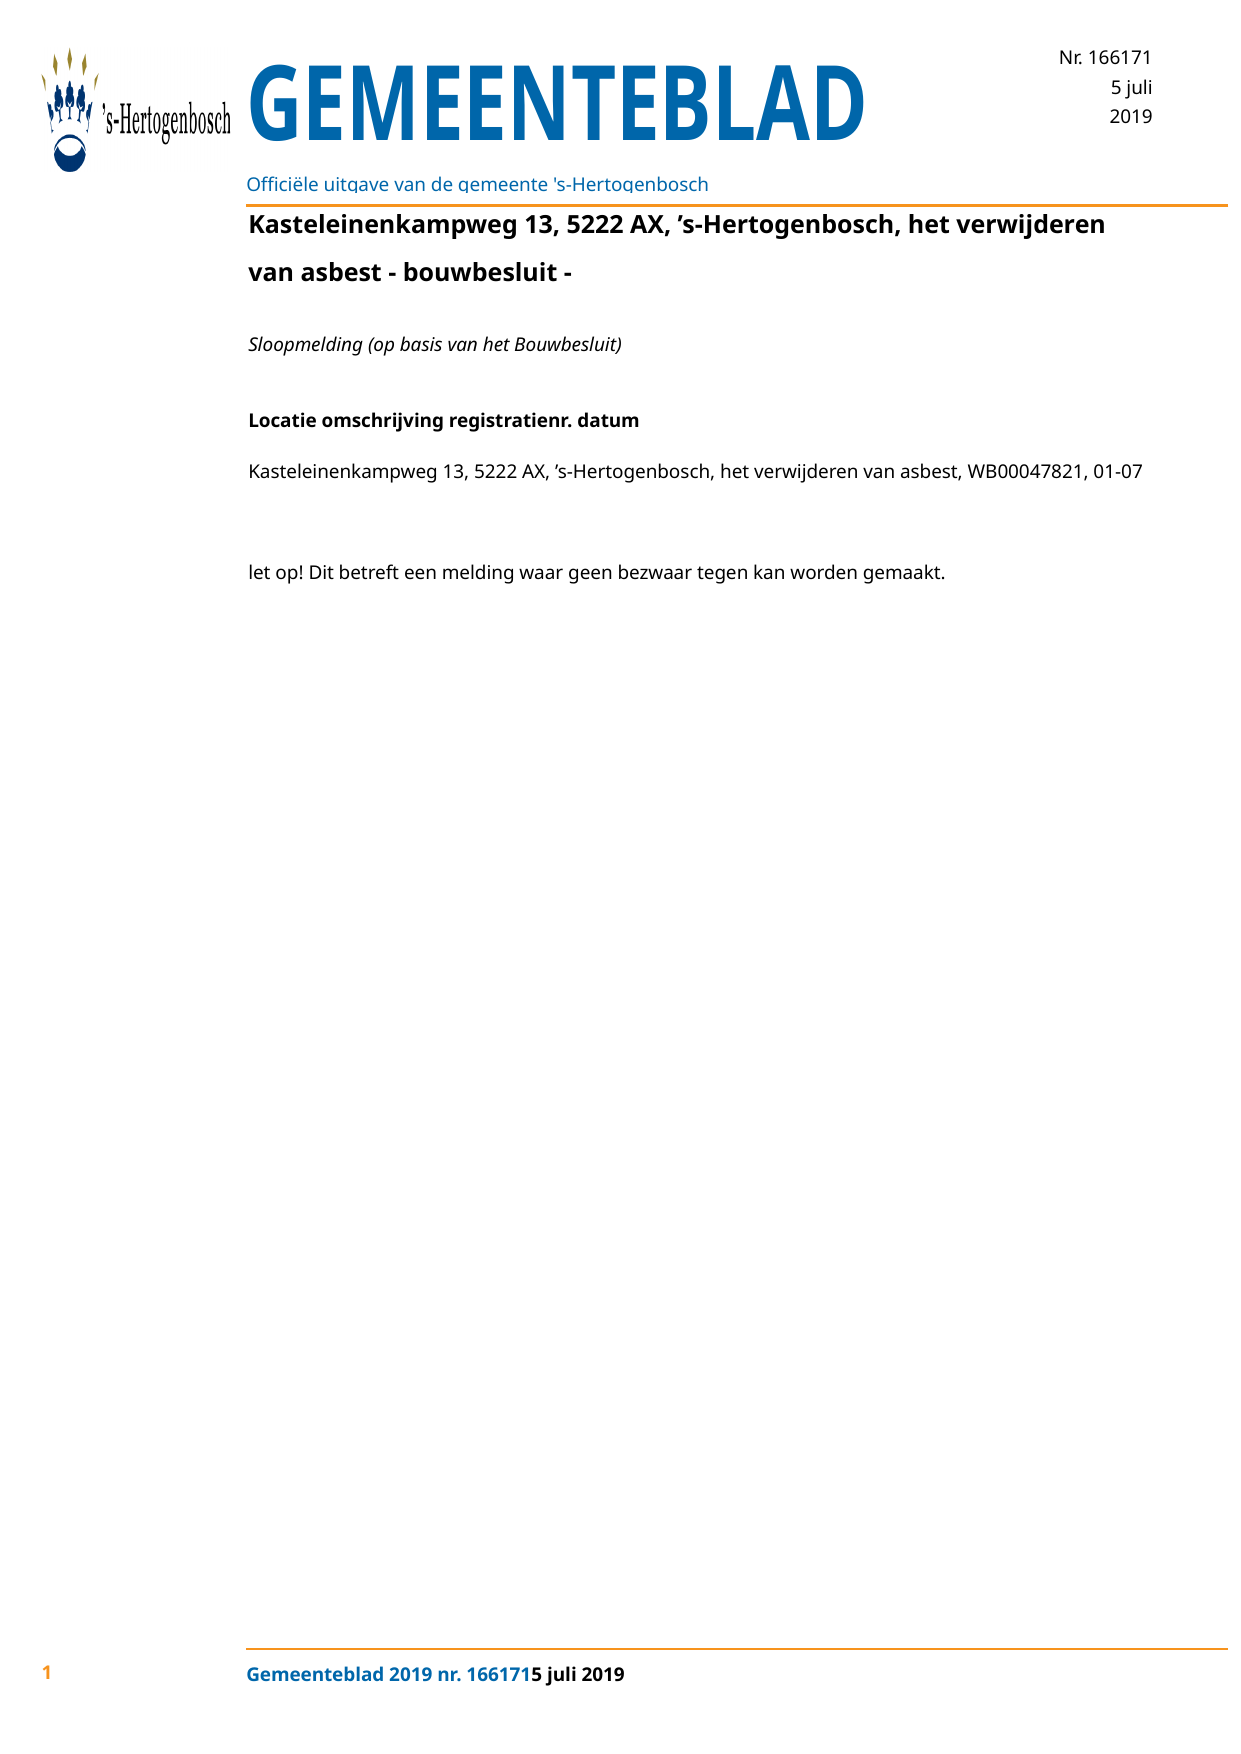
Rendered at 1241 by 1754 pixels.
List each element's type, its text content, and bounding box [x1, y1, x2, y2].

text let op! Dit betreft een melding waar geen bezwaar tegen kan worden gemaakt. [248, 559, 1152, 584]
text Locatie omschrijving registratienr. datum [248, 408, 1152, 433]
text Kasteleinenkampweg 13, 5222 AX, ’s-Hertogenbosch, het verwijderen van asbest - bouwbesluit - [248, 207, 1152, 288]
text Kasteleinenkampweg 13, 5222 AX, ’s-Hertogenbosch, het verwijderen van asbest, WB00047821, 01-07 [248, 458, 1152, 484]
picture [41, 47, 231, 172]
text Sloopmelding (op basis van het Bouwbesluit) [248, 331, 1152, 357]
